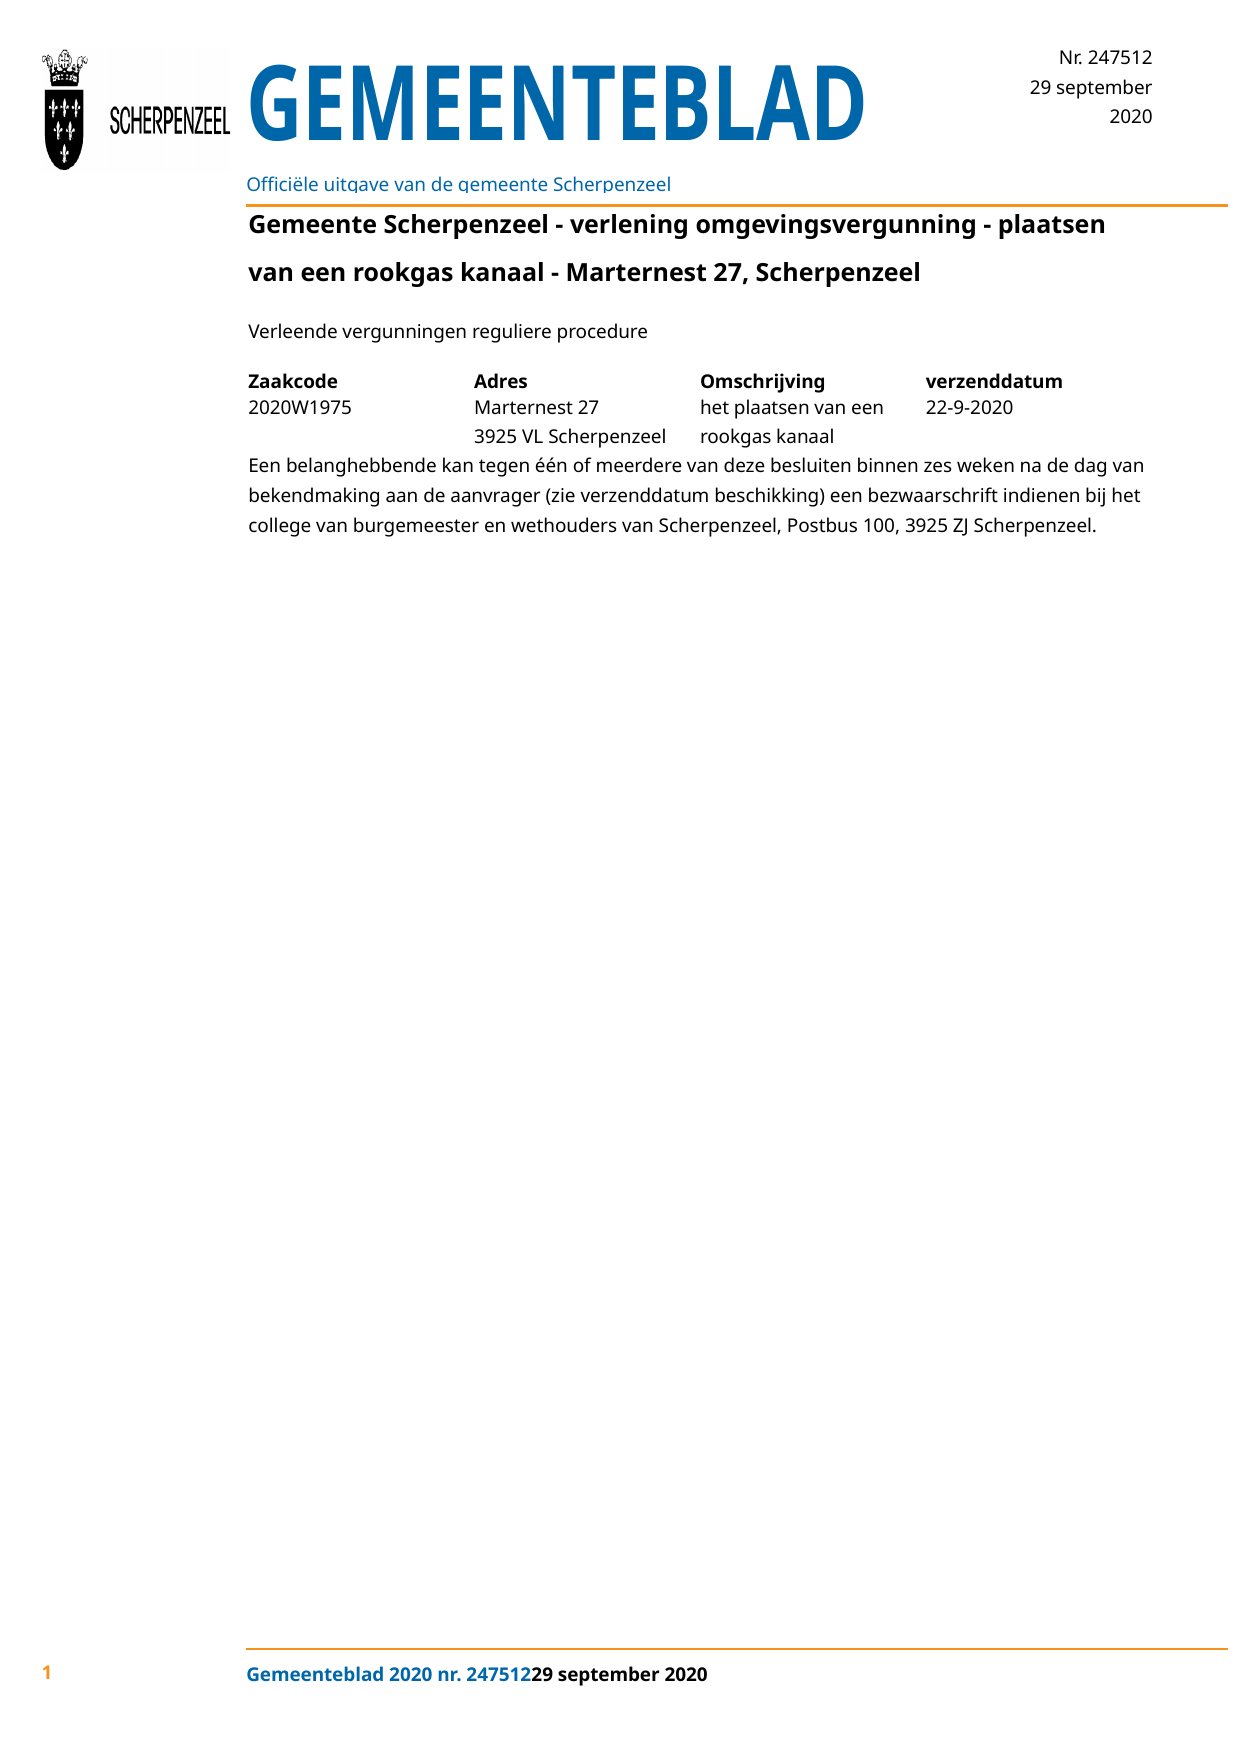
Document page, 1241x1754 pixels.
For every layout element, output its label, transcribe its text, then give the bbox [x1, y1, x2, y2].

table_header Omschrijving [700, 369, 926, 394]
table_cell 2020W1975 [248, 394, 474, 449]
table_header Adres [474, 369, 700, 394]
table_header verzenddatum [926, 369, 1152, 394]
picture [41, 47, 231, 172]
table_cell het plaatsen van een rookgas kanaal [700, 394, 926, 449]
text Gemeente Scherpenzeel - verlening omgevingsvergunning - plaatsen van een rookgas kanaal - Marternest 27, Scherpenzeel [248, 207, 1152, 288]
table_cell 22-9-2020 [926, 394, 1152, 449]
table_cell Marternest 27 3925 VL Scherpenzeel [474, 394, 700, 449]
text Een belanghebbende kan tegen één of meerdere van deze besluiten binnen zes weken na de dag van bekendmaking aan de aanvrager (zie verzenddatum beschikking) een bezwaarschrift indienen bij het college van burgemeester en wethouders van Scherpenzeel, Postbus 100, 3925 ZJ Scherpenzeel. [248, 453, 1152, 538]
text Verleende vergunningen reguliere procedure [248, 318, 1152, 344]
table_header Zaakcode [248, 369, 474, 394]
